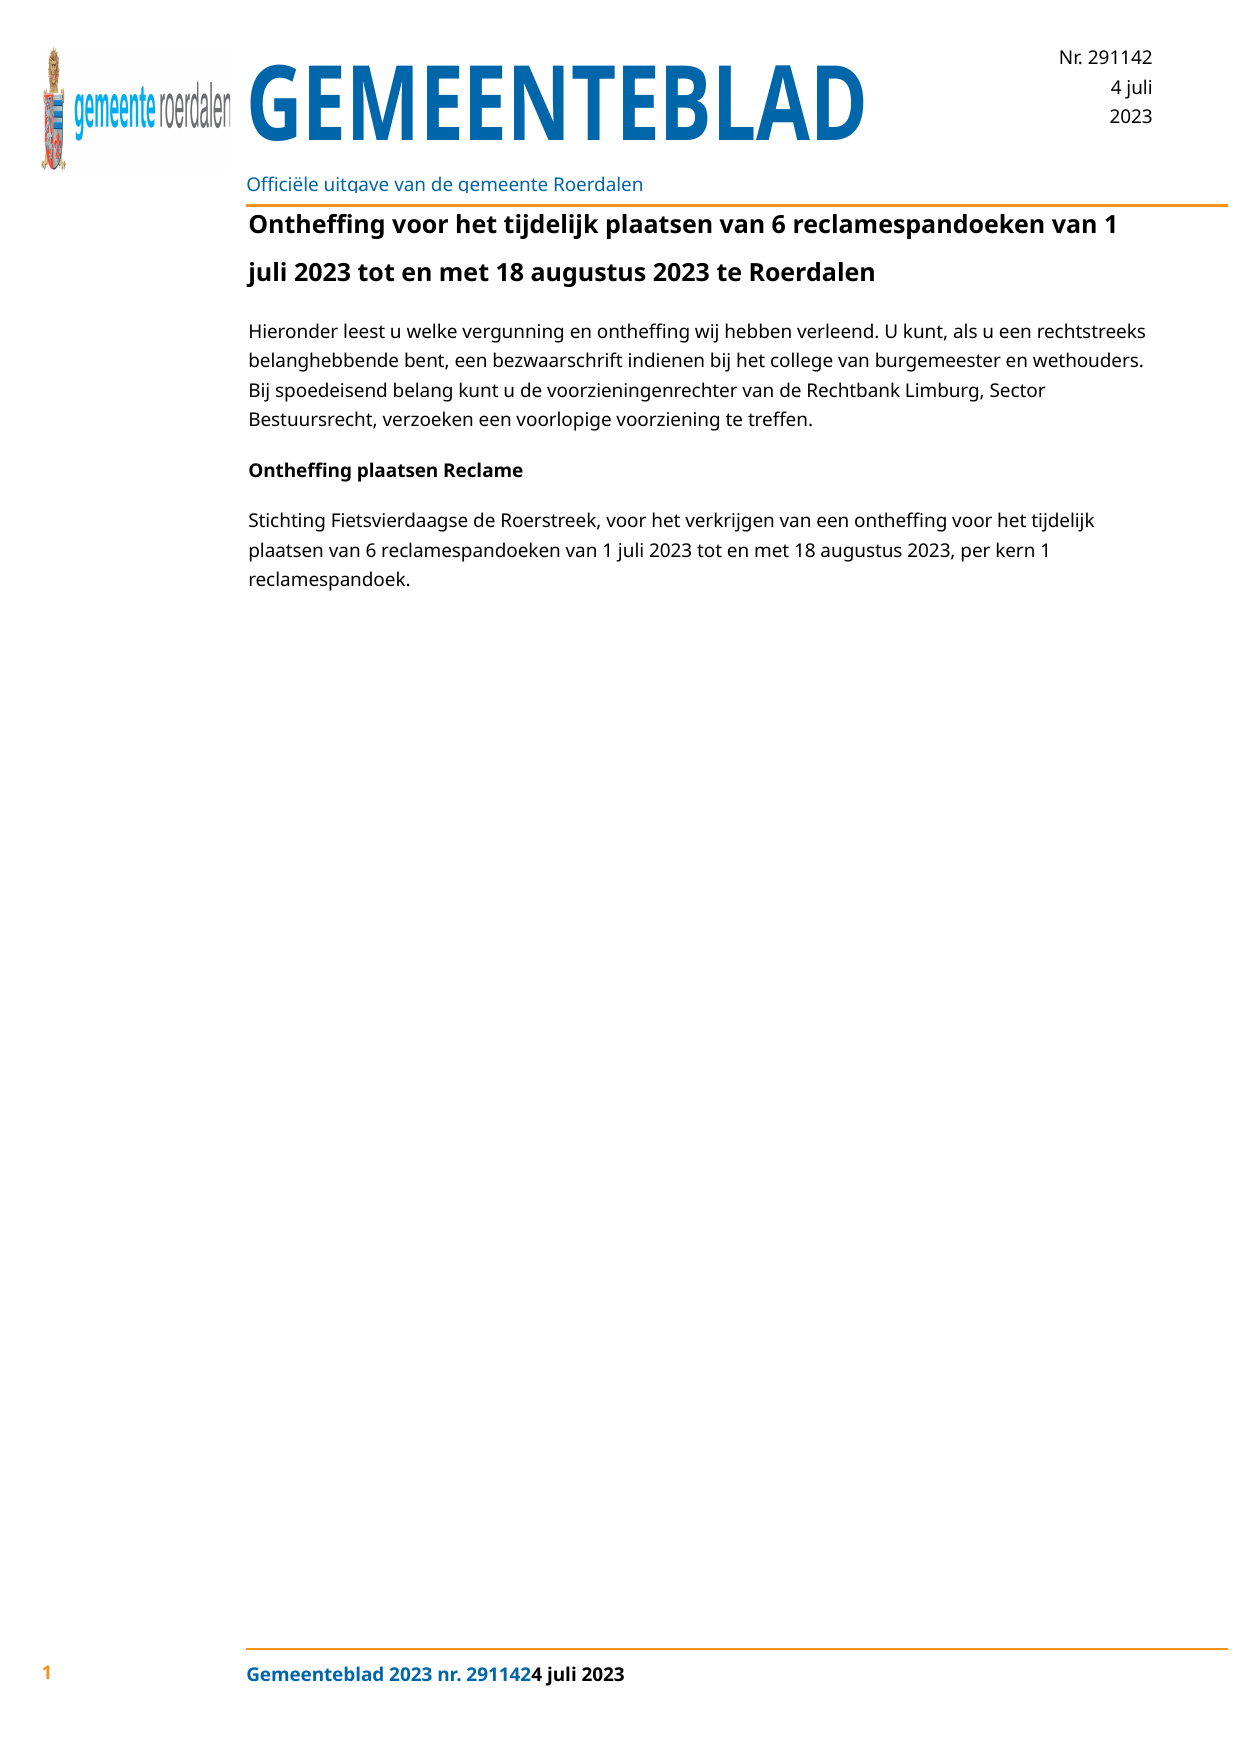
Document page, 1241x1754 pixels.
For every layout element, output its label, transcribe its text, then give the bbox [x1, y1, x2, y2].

text Ontheffing plaatsen Reclame [248, 457, 1152, 483]
text Ontheffing voor het tijdelijk plaatsen van 6 reclamespandoeken van 1 juli 2023 tot en met 18 augustus 2023 te Roerdalen [248, 207, 1152, 288]
text Hieronder leest u welke vergunning en ontheffing wij hebben verleend. U kunt, als u een rechtstreeks belanghebbende bent, een bezwaarschrift indienen bij het college van burgemeester en wethouders. Bij spoedeisend belang kunt u de voorzieningenrechter van de Rechtbank Limburg, Sector Bestuursrecht, verzoeken een voorlopige voorziening te treffen. [248, 318, 1152, 432]
text Stichting Fietsvierdaagse de Roerstreek, voor het verkrijgen van een ontheffing voor het tijdelijk plaatsen van 6 reclamespandoeken van 1 juli 2023 tot en met 18 augustus 2023, per kern 1 reclamespandoek. [248, 507, 1152, 592]
picture [41, 47, 231, 172]
